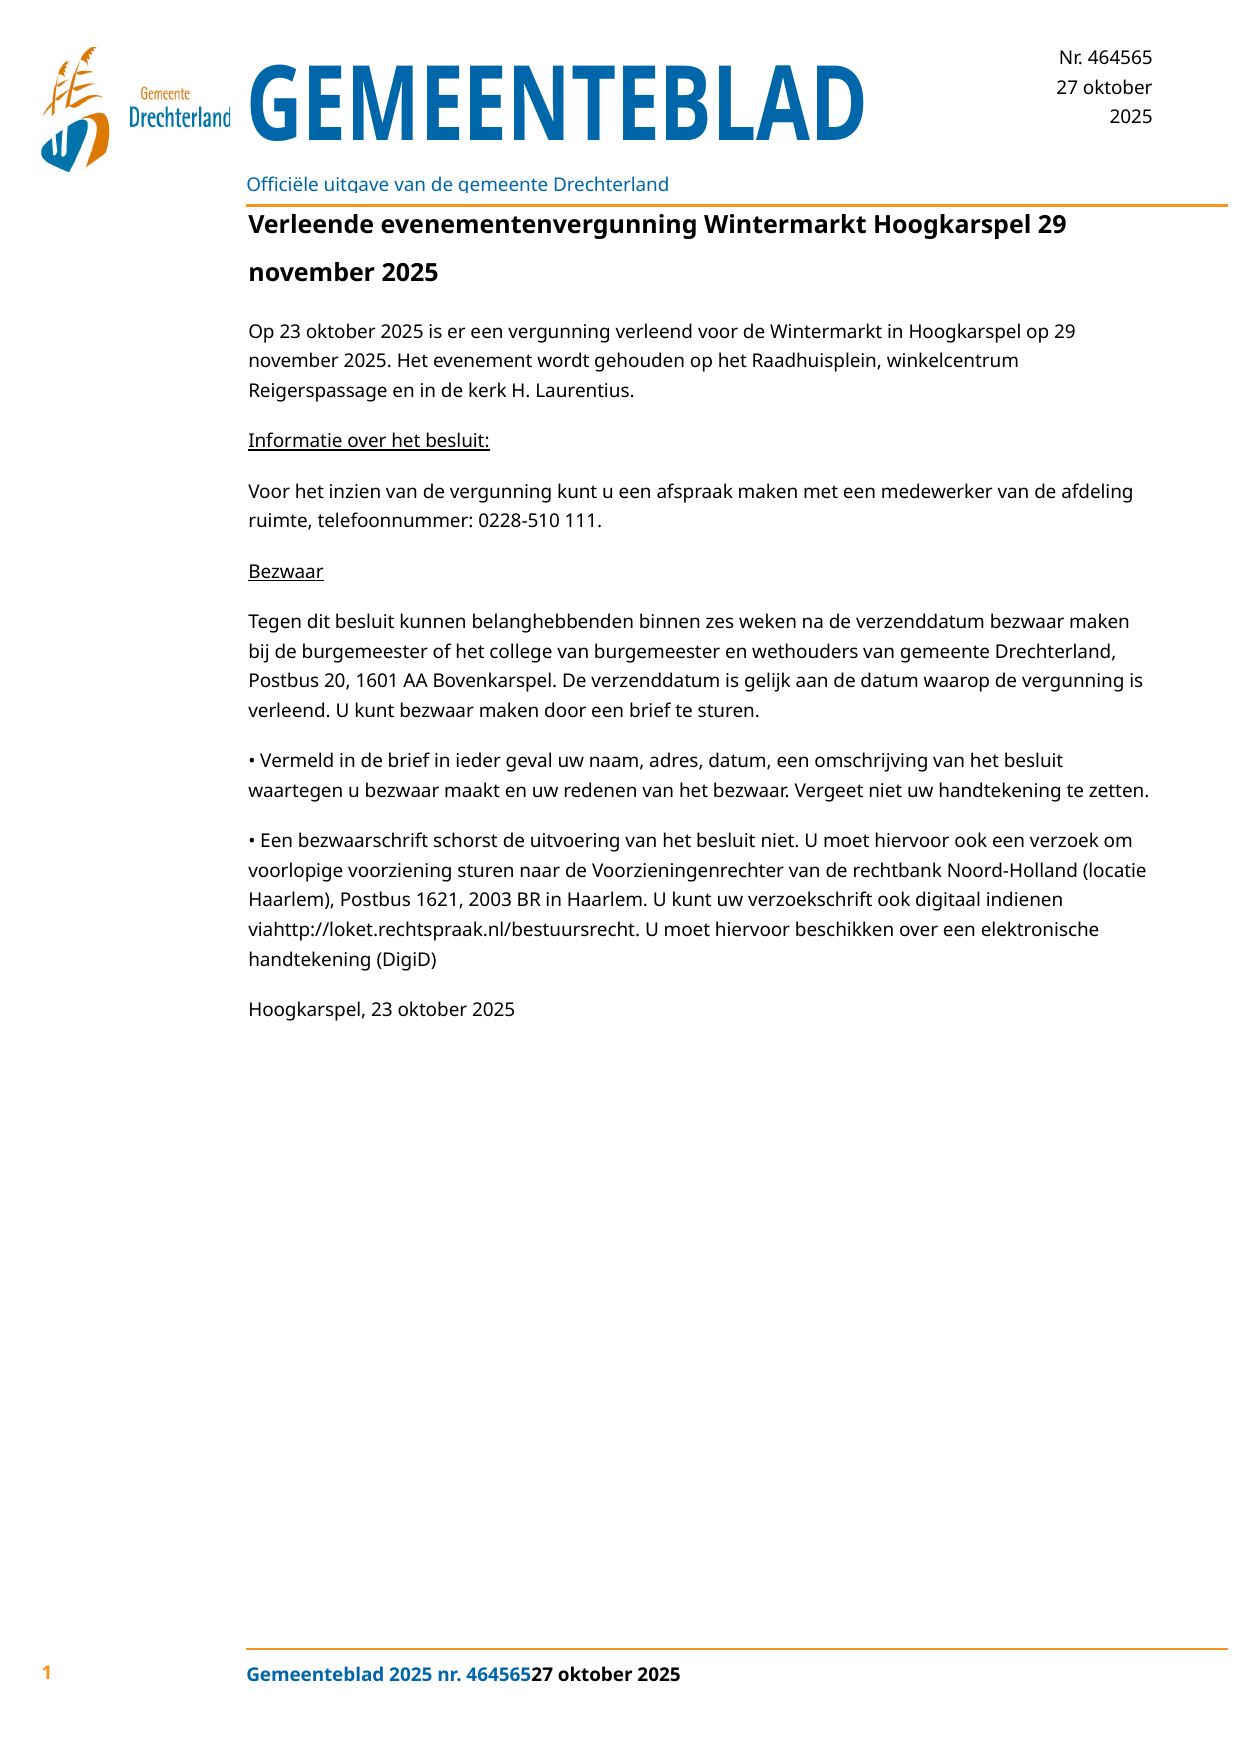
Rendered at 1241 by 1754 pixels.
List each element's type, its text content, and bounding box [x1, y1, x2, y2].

text • Een bezwaarschrift schorst de uitvoering van het besluit niet. U moet hiervoor ook een verzoek om voorlopige voorziening sturen naar de Voorzieningenrechter van de rechtbank Noord-Holland (locatie Haarlem), Postbus 1621, 2003 BR in Haarlem. U kunt uw verzoekschrift ook digitaal indienen viahttp://loket.rechtspraak.nl/bestuursrecht. U moet hiervoor beschikken over een elektronische handtekening (DigiD) [248, 827, 1152, 972]
text • Vermeld in de brief in ieder geval uw naam, adres, datum, een omschrijving van het besluit waartegen u bezwaar maakt en uw redenen van het bezwaar. Vergeet niet uw handtekening te zetten. [248, 747, 1152, 803]
picture [41, 158, 64, 172]
picture [226, 115, 231, 124]
text Voor het inzien van de vergunning kunt u een afspraak maken met een medewerker van de afdeling ruimte, telefoonnummer: 0228-510 111. [248, 478, 1152, 533]
text Bezwaar [248, 558, 1152, 584]
picture [41, 47, 231, 172]
text Hoogkarspel, 23 oktober 2025 [248, 996, 1152, 1022]
text Informatie over het besluit: [248, 427, 1152, 453]
text Tegen dit besluit kunnen belanghebbenden binnen zes weken na de verzenddatum bezwaar maken bij de burgemeester of het college van burgemeester en wethouders van gemeente Drechterland, Postbus 20, 1601 AA Bovenkarspel. De verzenddatum is gelijk aan de datum waarop de vergunning is verleend. U kunt bezwaar maken door een brief te sturen. [248, 608, 1152, 723]
text Verleende evenementenvergunning Wintermarkt Hoogkarspel 29 november 2025 [248, 207, 1152, 288]
text Op 23 oktober 2025 is er een vergunning verleend voor de Wintermarkt in Hoogkarspel op 29 november 2025. Het evenement wordt gehouden op het Raadhuisplein, winkelcentrum Reigerspassage en in de kerk H. Laurentius. [248, 318, 1152, 403]
